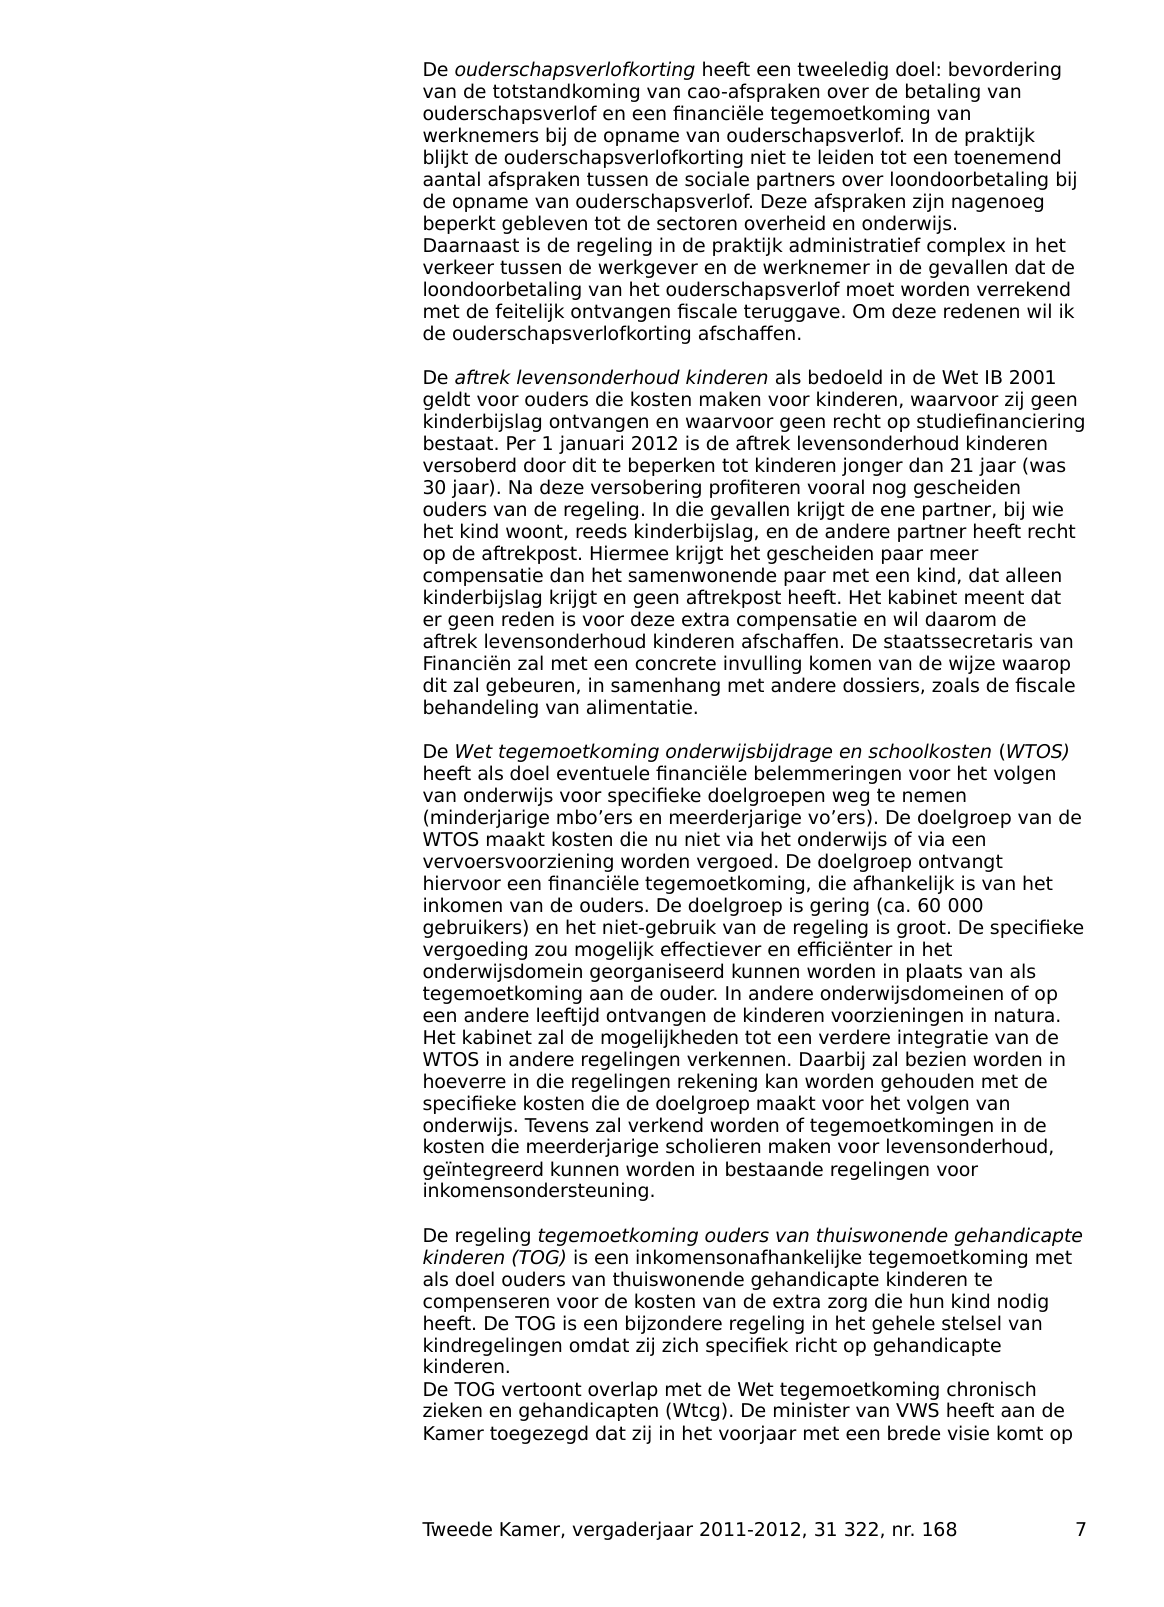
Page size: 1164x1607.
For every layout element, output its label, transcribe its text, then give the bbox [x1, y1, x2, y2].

text De ouderschapsverlofkorting heeft een tweeledig doel: bevordering van de totstandkoming van cao-afspraken over de betaling van ouderschapsverlof en een financiële tegemoetkoming van werknemers bij de opname van ouderschapsverlof. In de praktijk blijkt de ouderschapsverlofkorting niet te leiden tot een toenemend aantal afspraken tussen de sociale partners over loondoorbetaling bij de opname van ouderschapsverlof. Deze afspraken zijn nagenoeg beperkt gebleven tot de sectoren overheid en onderwijs. [422, 59, 1087, 235]
text De Wet tegemoetkoming onderwijsbijdrage en schoolkosten (WTOS) heeft als doel eventuele financiële belemmeringen voor het volgen van onderwijs voor specifieke doelgroepen weg te nemen (minderjarige mbo’ers en meerderjarige vo’ers). De doelgroep van de WTOS maakt kosten die nu niet via het onderwijs of via een vervoersvoorziening worden vergoed. De doelgroep ontvangt hiervoor een financiële tegemoetkoming, die afhankelijk is van het inkomen van de ouders. De doelgroep is gering (ca. 60 000 gebruikers) en het niet-gebruik van de regeling is groot. De specifieke vergoeding zou mogelijk effectiever en efficiënter in het onderwijsdomein georganiseerd kunnen worden in plaats van als tegemoetkoming aan de ouder. In andere onderwijsdomeinen of op een andere leeftijd ontvangen de kinderen voorzieningen in natura. Het kabinet zal de mogelijkheden tot een verdere integratie van de WTOS in andere regelingen verkennen. Daarbij zal bezien worden in hoeverre in die regelingen rekening kan worden gehouden met de specifieke kosten die de doelgroep maakt voor het volgen van onderwijs. Tevens zal verkend worden of tegemoetkomingen in de kosten die meerderjarige scholieren maken voor levensonderhoud, geïntegreerd kunnen worden in bestaande regelingen voor inkomensondersteuning. [422, 741, 1087, 1202]
text De aftrek levensonderhoud kinderen als bedoeld in de Wet IB 2001 geldt voor ouders die kosten maken voor kinderen, waarvoor zij geen kinderbijslag ontvangen en waarvoor geen recht op studiefinanciering bestaat. Per 1 januari 2012 is de aftrek levensonderhoud kinderen versoberd door dit te beperken tot kinderen jonger dan 21 jaar (was 30 jaar). Na deze versobering profiteren vooral nog gescheiden ouders van de regeling. In die gevallen krijgt de ene partner, bij wie het kind woont, reeds kinderbijslag, en de andere partner heeft recht op de aftrekpost. Hiermee krijgt het gescheiden paar meer compensatie dan het samenwonende paar met een kind, dat alleen kinderbijslag krijgt en geen aftrekpost heeft. Het kabinet meent dat er geen reden is voor deze extra compensatie en wil daarom de aftrek levensonderhoud kinderen afschaffen. De staatssecretaris van Financiën zal met een concrete invulling komen van de wijze waarop dit zal gebeuren, in samenhang met andere dossiers, zoals de fiscale behandeling van alimentatie. [422, 367, 1087, 719]
text De TOG vertoont overlap met de Wet tegemoetkoming chronisch zieken en gehandicapten (Wtcg). De minister van VWS heeft aan de Kamer toegezegd dat zij in het voorjaar met een brede visie komt op [422, 1378, 1087, 1444]
text De regeling tegemoetkoming ouders van thuiswonende gehandicapte kinderen (TOG) is een inkomensonafhankelijke tegemoetkoming met als doel ouders van thuiswonende gehandicapte kinderen te compenseren voor de kosten van de extra zorg die hun kind nodig heeft. De TOG is een bijzondere regeling in het gehele stelsel van kindregelingen omdat zij zich specifiek richt op gehandicapte kinderen. [422, 1224, 1087, 1378]
text Daarnaast is de regeling in de praktijk administratief complex in het verkeer tussen de werkgever en de werknemer in de gevallen dat de loondoorbetaling van het ouderschapsverlof moet worden verrekend met de feitelijk ontvangen fiscale teruggave. Om deze redenen wil ik de ouderschapsverlofkorting afschaffen. [422, 235, 1087, 345]
